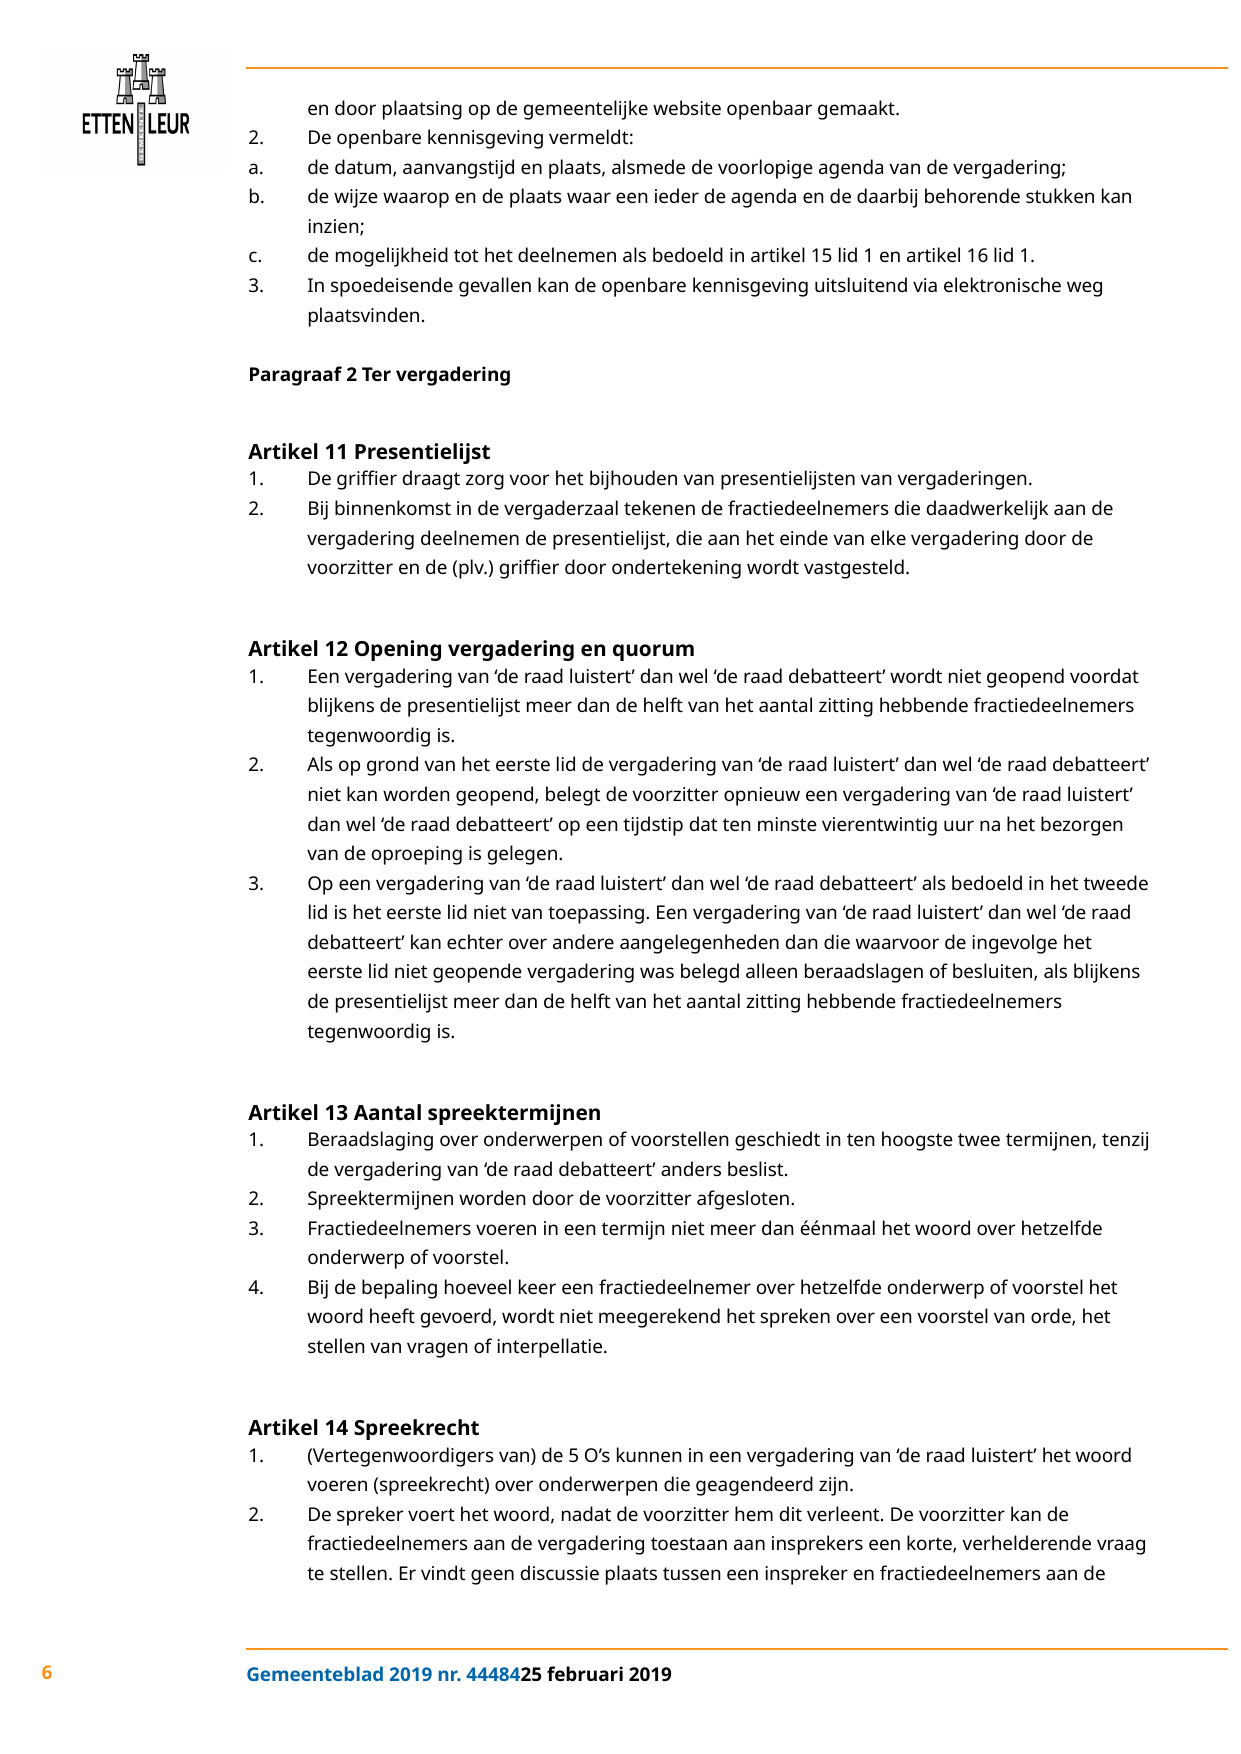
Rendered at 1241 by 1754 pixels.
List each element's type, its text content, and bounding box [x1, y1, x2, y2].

list (Vertegenwoordigers van) de 5 O’s kunnen in een vergadering van ‘de raad luistert’ het woord voeren (spreekrecht) over onderwerpen die geagendeerd zijn. [248, 1442, 1152, 1497]
list Op een vergadering van ‘de raad luistert’ dan wel ‘de raad debatteert’ als bedoeld in het tweede lid is het eerste lid niet van toepassing. Een vergadering van ‘de raad luistert’ dan wel ‘de raad debatteert’ kan echter over andere aangelegenheden dan die waarvoor de ingevolge het eerste lid niet geopende vergadering was belegd alleen beraadslagen of besluiten, als blijkens de presentielijst meer dan de helft van het aantal zitting hebbende fractiedeelnemers tegenwoordig is. [248, 870, 1152, 1043]
list Bij binnenkomst in de vergaderzaal tekenen de fractiedeelnemers die daadwerkelijk aan de vergadering deelnemen de presentielijst, die aan het einde van elke vergadering door de voorzitter en de (plv.) griffier door ondertekening wordt vastgesteld. [248, 495, 1152, 580]
list en door plaatsing op de gemeentelijke website openbaar gemaakt. [248, 95, 1152, 121]
text Paragraaf 2 Ter vergadering [248, 361, 1152, 387]
list In spoedeisende gevallen kan de openbare kennisgeving uitsluitend via elektronische weg plaatsvinden. [248, 272, 1152, 328]
list de mogelijkheid tot het deelnemen als bedoeld in artikel 15 lid 1 en artikel 16 lid 1. [248, 243, 1152, 268]
list Spreektermijnen worden door de voorzitter afgesloten. [248, 1185, 1152, 1211]
picture [41, 47, 231, 172]
list de wijze waarop en de plaats waar een ieder de agenda en de daarbij behorende stukken kan inzien; [248, 183, 1152, 239]
list De spreker voert het woord, nadat de voorzitter hem dit verleent. De voorzitter kan de fractiedeelnemers aan de vergadering toestaan aan insprekers een korte, verhelderende vraag te stellen. Er vindt geen discussie plaats tussen een inspreker en fractiedeelnemers aan de [248, 1501, 1152, 1586]
list Een vergadering van ‘de raad luistert’ dan wel ‘de raad debatteert’ wordt niet geopend voordat blijkens de presentielijst meer dan de helft van het aantal zitting hebbende fractiedeelnemers tegenwoordig is. [248, 663, 1152, 748]
list De griffier draagt zorg voor het bijhouden van presentielijsten van vergaderingen. [248, 466, 1152, 491]
text Artikel 12 Opening vergadering en quorum [248, 634, 1152, 663]
list Bij de bepaling hoeveel keer een fractiedeelnemer over hetzelfde onderwerp of voorstel het woord heeft gevoerd, wordt niet meegerekend het spreken over een voorstel van orde, het stellen van vragen of interpellatie. [248, 1274, 1152, 1359]
text Artikel 14 Spreekrecht [248, 1413, 1152, 1442]
list de datum, aanvangstijd en plaats, alsmede de voorlopige agenda van de vergadering; [248, 154, 1152, 180]
list De openbare kennisgeving vermeldt: [248, 124, 1152, 150]
text Artikel 13 Aantal spreektermijnen [248, 1098, 1152, 1126]
list Fractiedeelnemers voeren in een termijn niet meer dan éénmaal het woord over hetzelfde onderwerp of voorstel. [248, 1215, 1152, 1270]
list Beraadslaging over onderwerpen of voorstellen geschiedt in ten hoogste twee termijnen, tenzij de vergadering van ‘de raad debatteert’ anders beslist. [248, 1126, 1152, 1182]
list Als op grond van het eerste lid de vergadering van ‘de raad luistert’ dan wel ‘de raad debatteert’ niet kan worden geopend, belegt de voorzitter opnieuw een vergadering van ‘de raad luistert’ dan wel ‘de raad debatteert’ op een tijdstip dat ten minste vierentwintig uur na het bezorgen van de oproeping is gelegen. [248, 752, 1152, 866]
text Artikel 11 Presentielijst [248, 437, 1152, 466]
